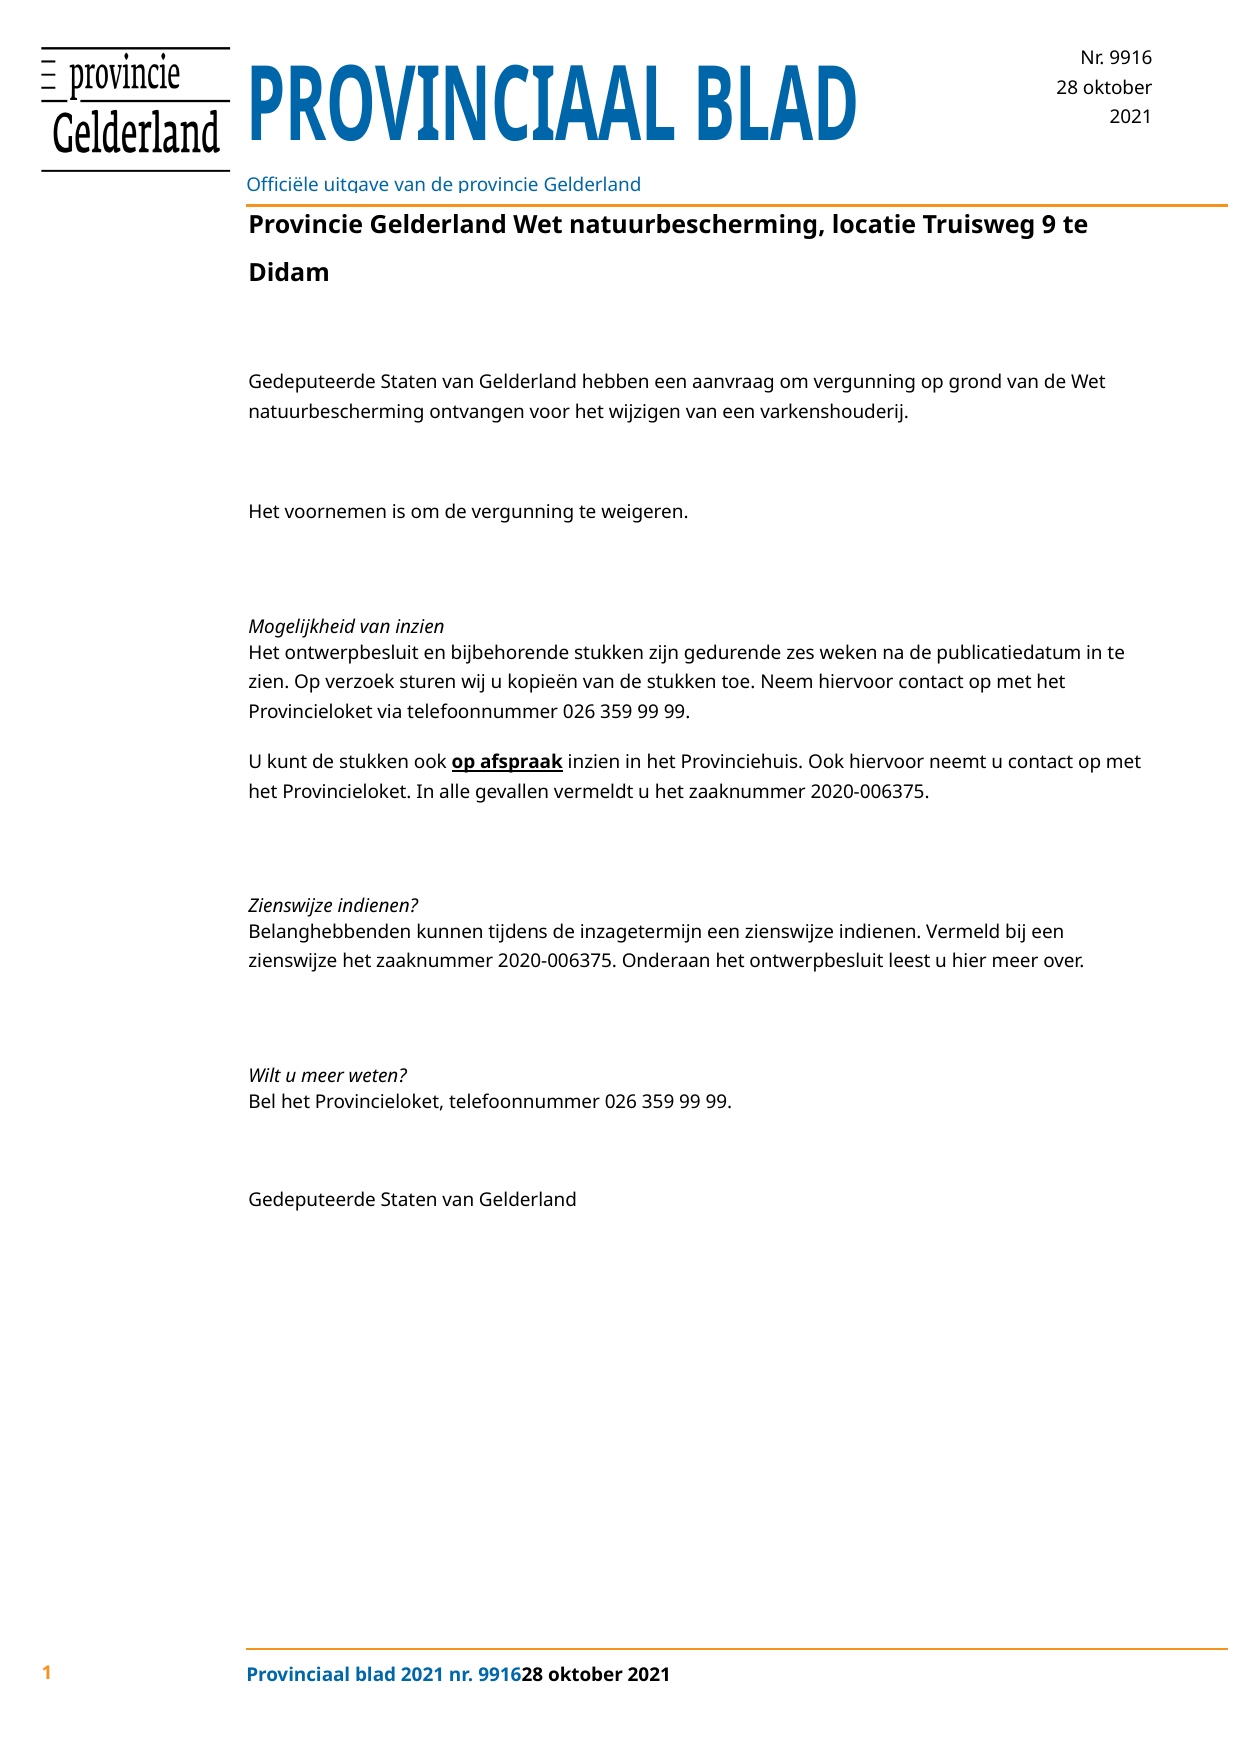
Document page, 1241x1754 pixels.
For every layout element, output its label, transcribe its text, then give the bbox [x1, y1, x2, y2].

text Belanghebbenden kunnen tijdens de inzagetermijn een zienswijze indienen. Vermeld bij een zienswijze het zaaknummer 2020-006375. Onderaan het ontwerpbesluit leest u hier meer over. [248, 918, 1152, 973]
text Bel het Provincieloket, telefoonnummer 026 359 99 99. [248, 1088, 1152, 1113]
text Het voornemen is om de vergunning te weigeren. [248, 499, 1152, 524]
text Gedeputeerde Staten van Gelderland hebben een aanvraag om vergunning op grond van de Wet natuurbescherming ontvangen voor het wijzigen van een varkenshouderij. [248, 368, 1152, 424]
text Zienswijze indienen? [248, 892, 1152, 918]
text U kunt de stukken ook op afspraak inzien in het Provinciehuis. Ook hiervoor neemt u contact op met het Provincieloket. In alle gevallen vermeldt u het zaaknummer 2020-006375. [248, 748, 1152, 804]
text Mogelijkheid van inzien [248, 613, 1152, 639]
text Het ontwerpbesluit en bijbehorende stukken zijn gedurende zes weken na de publicatiedatum in te zien. Op verzoek sturen wij u kopieën van de stukken toe. Neem hiervoor contact op met het Provincieloket via telefoonnummer 026 359 99 99. [248, 639, 1152, 724]
text Gedeputeerde Staten van Gelderland [248, 1186, 1152, 1212]
text Wilt u meer weten? [248, 1062, 1152, 1088]
text Provincie Gelderland Wet natuurbescherming, locatie Truisweg 9 te Didam [248, 207, 1152, 288]
picture [41, 47, 231, 172]
